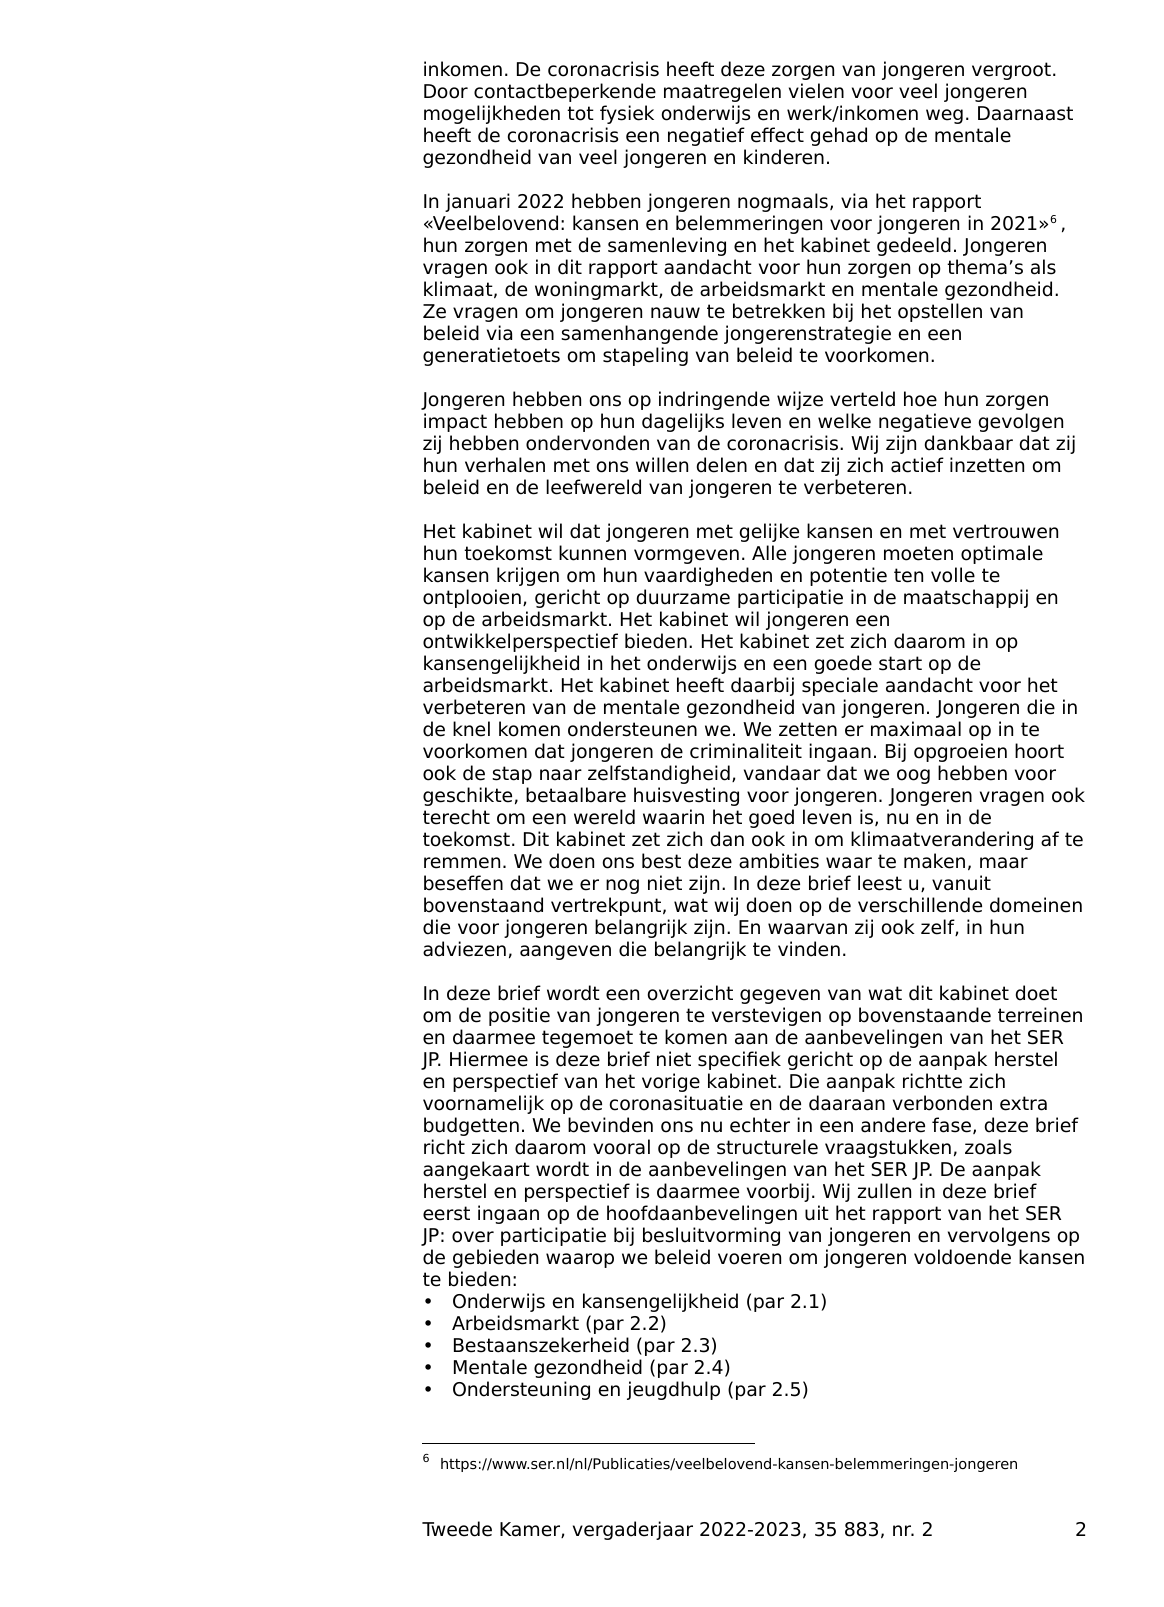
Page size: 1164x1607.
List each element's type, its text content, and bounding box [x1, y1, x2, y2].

text In deze brief wordt een overzicht gegeven van wat dit kabinet doet om de positie van jongeren te verstevigen op bovenstaande terreinen en daarmee tegemoet te komen aan de aanbevelingen van het SER JP. Hiermee is deze brief niet specifiek gericht op de aanpak herstel en perspectief van het vorige kabinet. Die aanpak richtte zich voornamelijk op de coronasituatie en de daaraan verbonden extra budgetten. We bevinden ons nu echter in een andere fase, deze brief richt zich daarom vooral op de structurele vraagstukken, zoals aangekaart wordt in de aanbevelingen van het SER JP. De aanpak herstel en perspectief is daarmee voorbij. Wij zullen in deze brief eerst ingaan op de hoofdaanbevelingen uit het rapport van het SER JP: over participatie bij besluitvorming van jongeren en vervolgens op de gebieden waarop we beleid voeren om jongeren voldoende kansen te bieden: [422, 983, 1087, 1291]
text • Mentale gezondheid (par 2.4) [422, 1357, 1087, 1379]
text • Ondersteuning en jeugdhulp (par 2.5) [422, 1379, 1087, 1401]
text In januari 2022 hebben jongeren nogmaals, via het rapport «Veelbelovend: kansen en belemmeringen voor jongeren in 2021», hun zorgen met de samenleving en het kabinet gedeeld. Jongeren vragen ook in dit rapport aandacht voor hun zorgen op thema’s als klimaat, de woningmarkt, de arbeidsmarkt en mentale gezondheid. Ze vragen om jongeren nauw te betrekken bij het opstellen van beleid via een samenhangende jongerenstrategie en een generatietoets om stapeling van beleid te voorkomen. [422, 191, 1087, 367]
text Het kabinet wil dat jongeren met gelijke kansen en met vertrouwen hun toekomst kunnen vormgeven. Alle jongeren moeten optimale kansen krijgen om hun vaardigheden en potentie ten volle te ontplooien, gericht op duurzame participatie in de maatschappij en op de arbeidsmarkt. Het kabinet wil jongeren een ontwikkelperspectief bieden. Het kabinet zet zich daarom in op kansengelijkheid in het onderwijs en een goede start op de arbeidsmarkt. Het kabinet heeft daarbij speciale aandacht voor het verbeteren van de mentale gezondheid van jongeren. Jongeren die in de knel komen ondersteunen we. We zetten er maximaal op in te voorkomen dat jongeren de criminaliteit ingaan. Bij opgroeien hoort ook de stap naar zelfstandigheid, vandaar dat we oog hebben voor geschikte, betaalbare huisvesting voor jongeren. Jongeren vragen ook terecht om een wereld waarin het goed leven is, nu en in de toekomst. Dit kabinet zet zich dan ook in om klimaatverandering af te remmen. We doen ons best deze ambities waar te maken, maar beseffen dat we er nog niet zijn. In deze brief leest u, vanuit bovenstaand vertrekpunt, wat wij doen op de verschillende domeinen die voor jongeren belangrijk zijn. En waarvan zij ook zelf, in hun adviezen, aangeven die belangrijk te vinden. [422, 521, 1087, 961]
text • Bestaanszekerheid (par 2.3) [422, 1335, 1087, 1357]
text • Onderwijs en kansengelijkheid (par 2.1) [422, 1291, 1087, 1313]
text https://www.ser.nl/nl/Publicaties/veelbelovend-kansen-belemmeringen-jongeren [422, 1452, 1087, 1474]
text Jongeren hebben ons op indringende wijze verteld hoe hun zorgen impact hebben op hun dagelijks leven en welke negatieve gevolgen zij hebben ondervonden van de coronacrisis. Wij zijn dankbaar dat zij hun verhalen met ons willen delen en dat zij zich actief inzetten om beleid en de leefwereld van jongeren te verbeteren. [422, 389, 1087, 499]
text • Arbeidsmarkt (par 2.2) [422, 1313, 1087, 1335]
text inkomen. De coronacrisis heeft deze zorgen van jongeren vergroot. Door contactbeperkende maatregelen vielen voor veel jongeren mogelijkheden tot fysiek onderwijs en werk/inkomen weg. Daarnaast heeft de coronacrisis een negatief effect gehad op de mentale gezondheid van veel jongeren en kinderen. [422, 59, 1087, 169]
